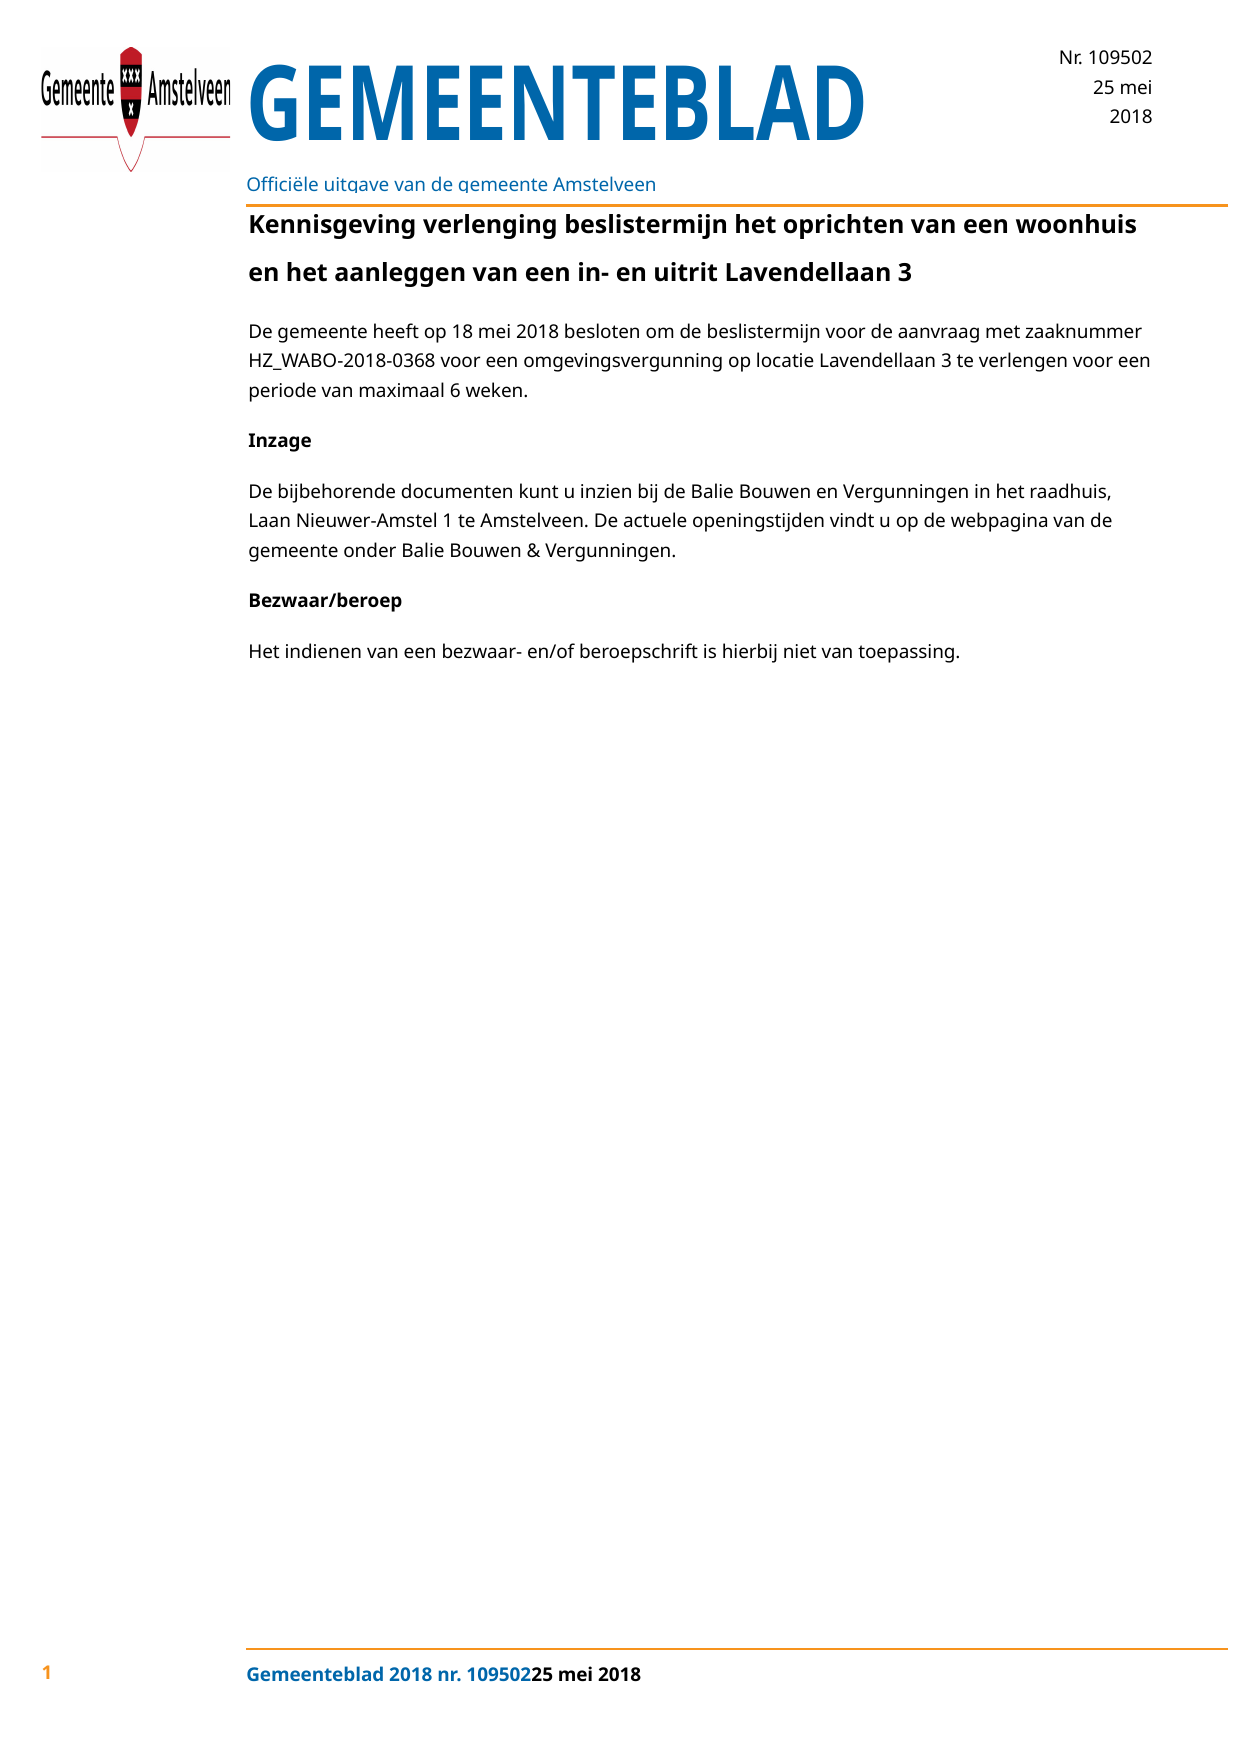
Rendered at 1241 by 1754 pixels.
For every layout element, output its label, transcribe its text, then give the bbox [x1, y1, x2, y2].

text Kennisgeving verlenging beslistermijn het oprichten van een woonhuis en het aanleggen van een in- en uitrit Lavendellaan 3 [248, 207, 1152, 288]
text De bijbehorende documenten kunt u inzien bij de Balie Bouwen en Vergunningen in het raadhuis, Laan Nieuwer-Amstel 1 te Amstelveen. De actuele openingstijden vindt u op de webpagina van de gemeente onder Balie Bouwen & Vergunningen. [248, 478, 1152, 563]
text Het indienen van een bezwaar- en/of beroepschrift is hierbij niet van toepassing. [248, 638, 1152, 664]
text De gemeente heeft op 18 mei 2018 besloten om de beslistermijn voor de aanvraag met zaaknummer HZ_WABO-2018-0368 voor een omgevingsvergunning op locatie Lavendellaan 3 te verlengen voor een periode van maximaal 6 weken. [248, 318, 1152, 403]
picture [41, 47, 231, 172]
text Bezwaar/beroep [248, 587, 1152, 613]
text Inzage [248, 427, 1152, 453]
